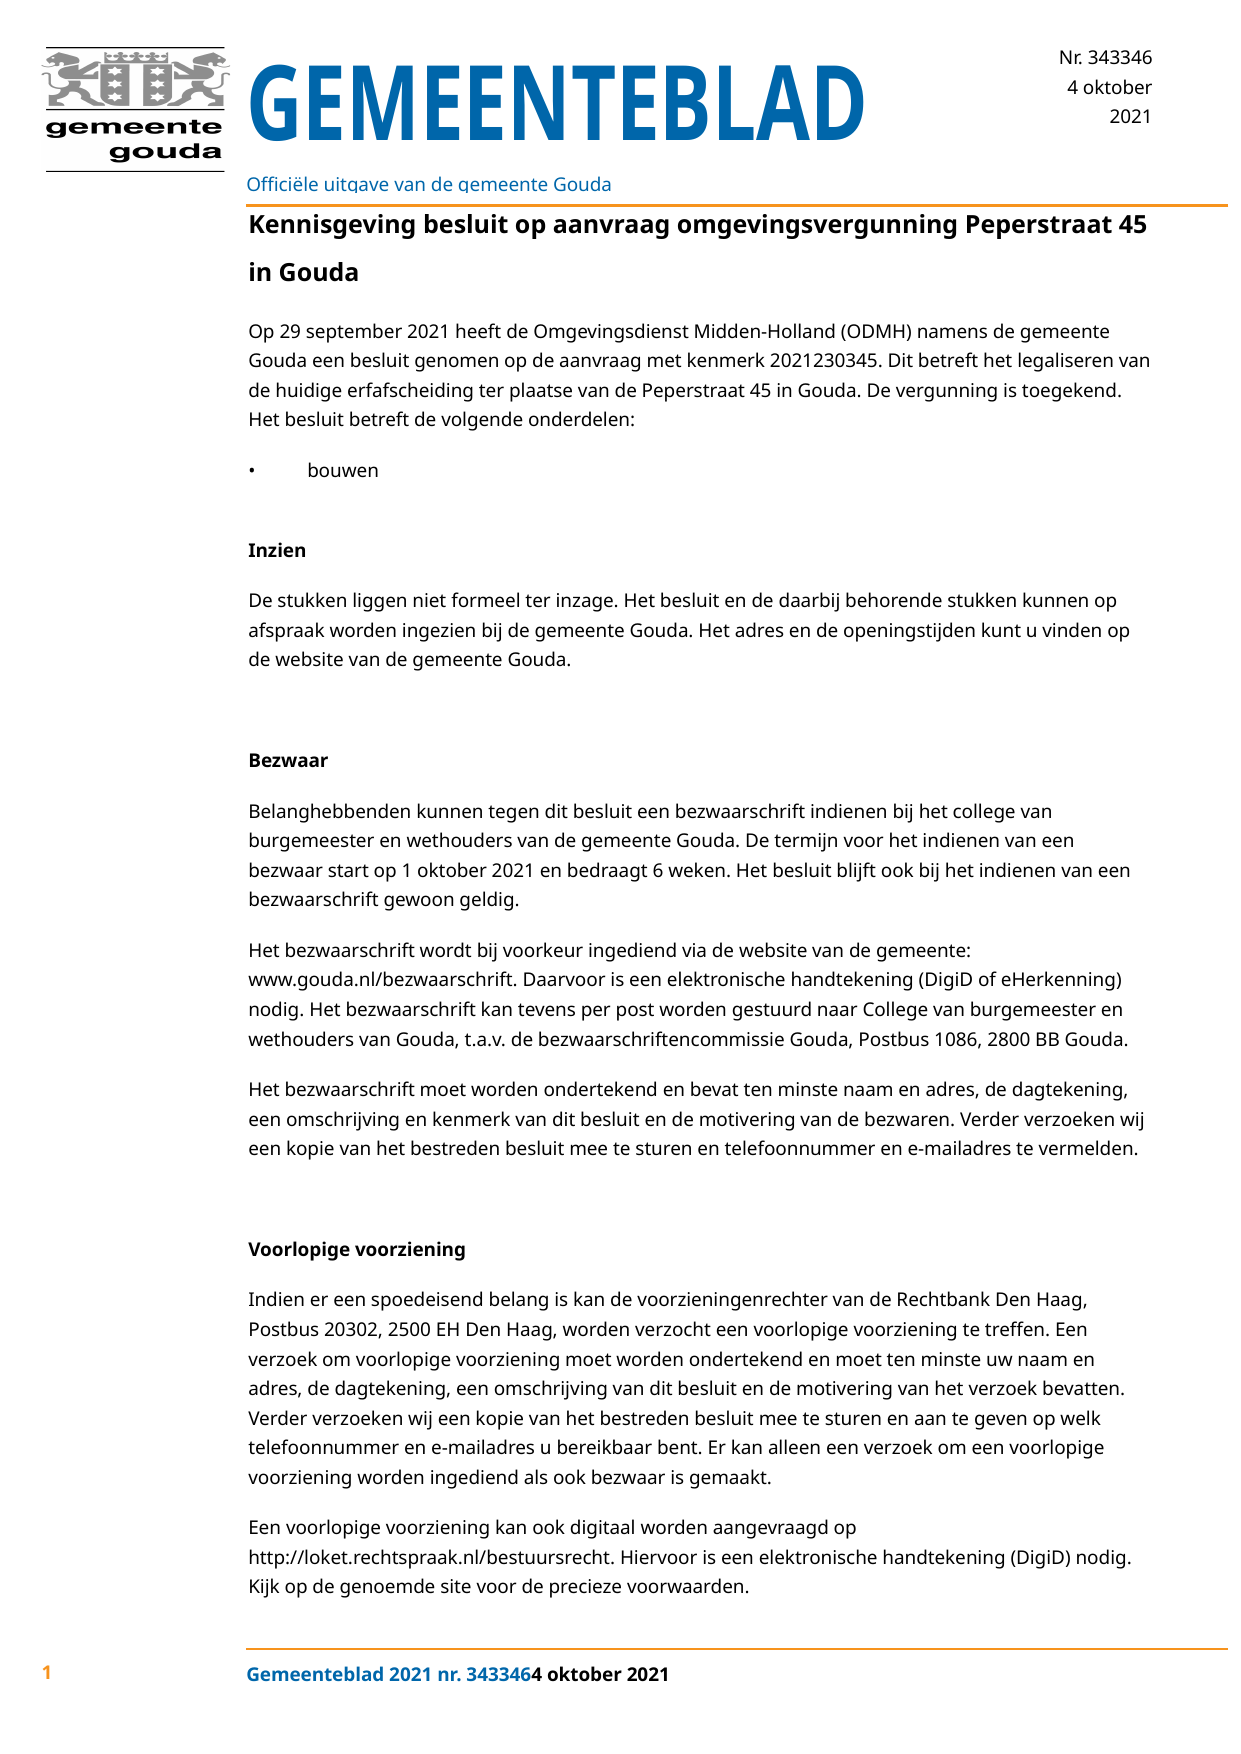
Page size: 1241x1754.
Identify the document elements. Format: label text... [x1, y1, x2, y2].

text Op 29 september 2021 heeft de Omgevingsdienst Midden-Holland (ODMH) namens de gemeente Gouda een besluit genomen op de aanvraag met kenmerk 2021230345. Dit betreft het legaliseren van de huidige erfafscheiding ter plaatse van de Peperstraat 45 in Gouda. De vergunning is toegekend. Het besluit betreft de volgende onderdelen: [248, 318, 1152, 432]
text Kennisgeving besluit op aanvraag omgevingsvergunning Peperstraat 45 in Gouda [248, 207, 1152, 288]
text Bezwaar [248, 747, 1152, 773]
text Voorlopige voorziening [248, 1236, 1152, 1262]
text Het bezwaarschrift wordt bij voorkeur ingediend via de website van de gemeente: www.gouda.nl/bezwaarschrift. Daarvoor is een elektronische handtekening (DigiD of eHerkenning) nodig. Het bezwaarschrift kan tevens per post worden gestuurd naar College van burgemeester en wethouders van Gouda, t.a.v. de bezwaarschriftencommissie Gouda, Postbus 1086, 2800 BB Gouda. [248, 937, 1152, 1052]
text Een voorlopige voorziening kan ook digitaal worden aangevraagd op http://loket.rechtspraak.nl/bestuursrecht. Hiervoor is een elektronische handtekening (DigiD) nodig. Kijk op de genoemde site voor de precieze voorwaarden. [248, 1514, 1152, 1599]
text De stukken liggen niet formeel ter inzage. Het besluit en de daarbij behorende stukken kunnen op afspraak worden ingezien bij de gemeente Gouda. Het adres en de openingstijden kunt u vinden op de website van de gemeente Gouda. [248, 587, 1152, 672]
list bouwen [248, 457, 1152, 483]
text Belanghebbenden kunnen tegen dit besluit een bezwaarschrift indienen bij het college van burgemeester en wethouders van de gemeente Gouda. De termijn voor het indienen van een bezwaar start op 1 oktober 2021 en bedraagt 6 weken. Het besluit blijft ook bij het indienen van een bezwaarschrift gewoon geldig. [248, 798, 1152, 912]
text Indien er een spoedeisend belang is kan de voorzieningenrechter van de Rechtbank Den Haag, Postbus 20302, 2500 EH Den Haag, worden verzocht een voorlopige voorziening te treffen. Een verzoek om voorlopige voorziening moet worden ondertekend en moet ten minste uw naam en adres, de dagtekening, een omschrijving van dit besluit en de motivering van het verzoek bevatten. Verder verzoeken wij een kopie van het bestreden besluit mee te sturen en aan te geven op welk telefoonnummer en e-mailadres u bereikbaar bent. Er kan alleen een verzoek om een voorlopige voorziening worden ingediend als ook bezwaar is gemaakt. [248, 1287, 1152, 1490]
picture [41, 47, 231, 172]
text Het bezwaarschrift moet worden ondertekend en bevat ten minste naam en adres, de dagtekening, een omschrijving en kenmerk van dit besluit en de motivering van de bezwaren. Verder verzoeken wij een kopie van het bestreden besluit mee te sturen en telefoonnummer en e-mailadres te vermelden. [248, 1076, 1152, 1161]
text Inzien [248, 537, 1152, 563]
